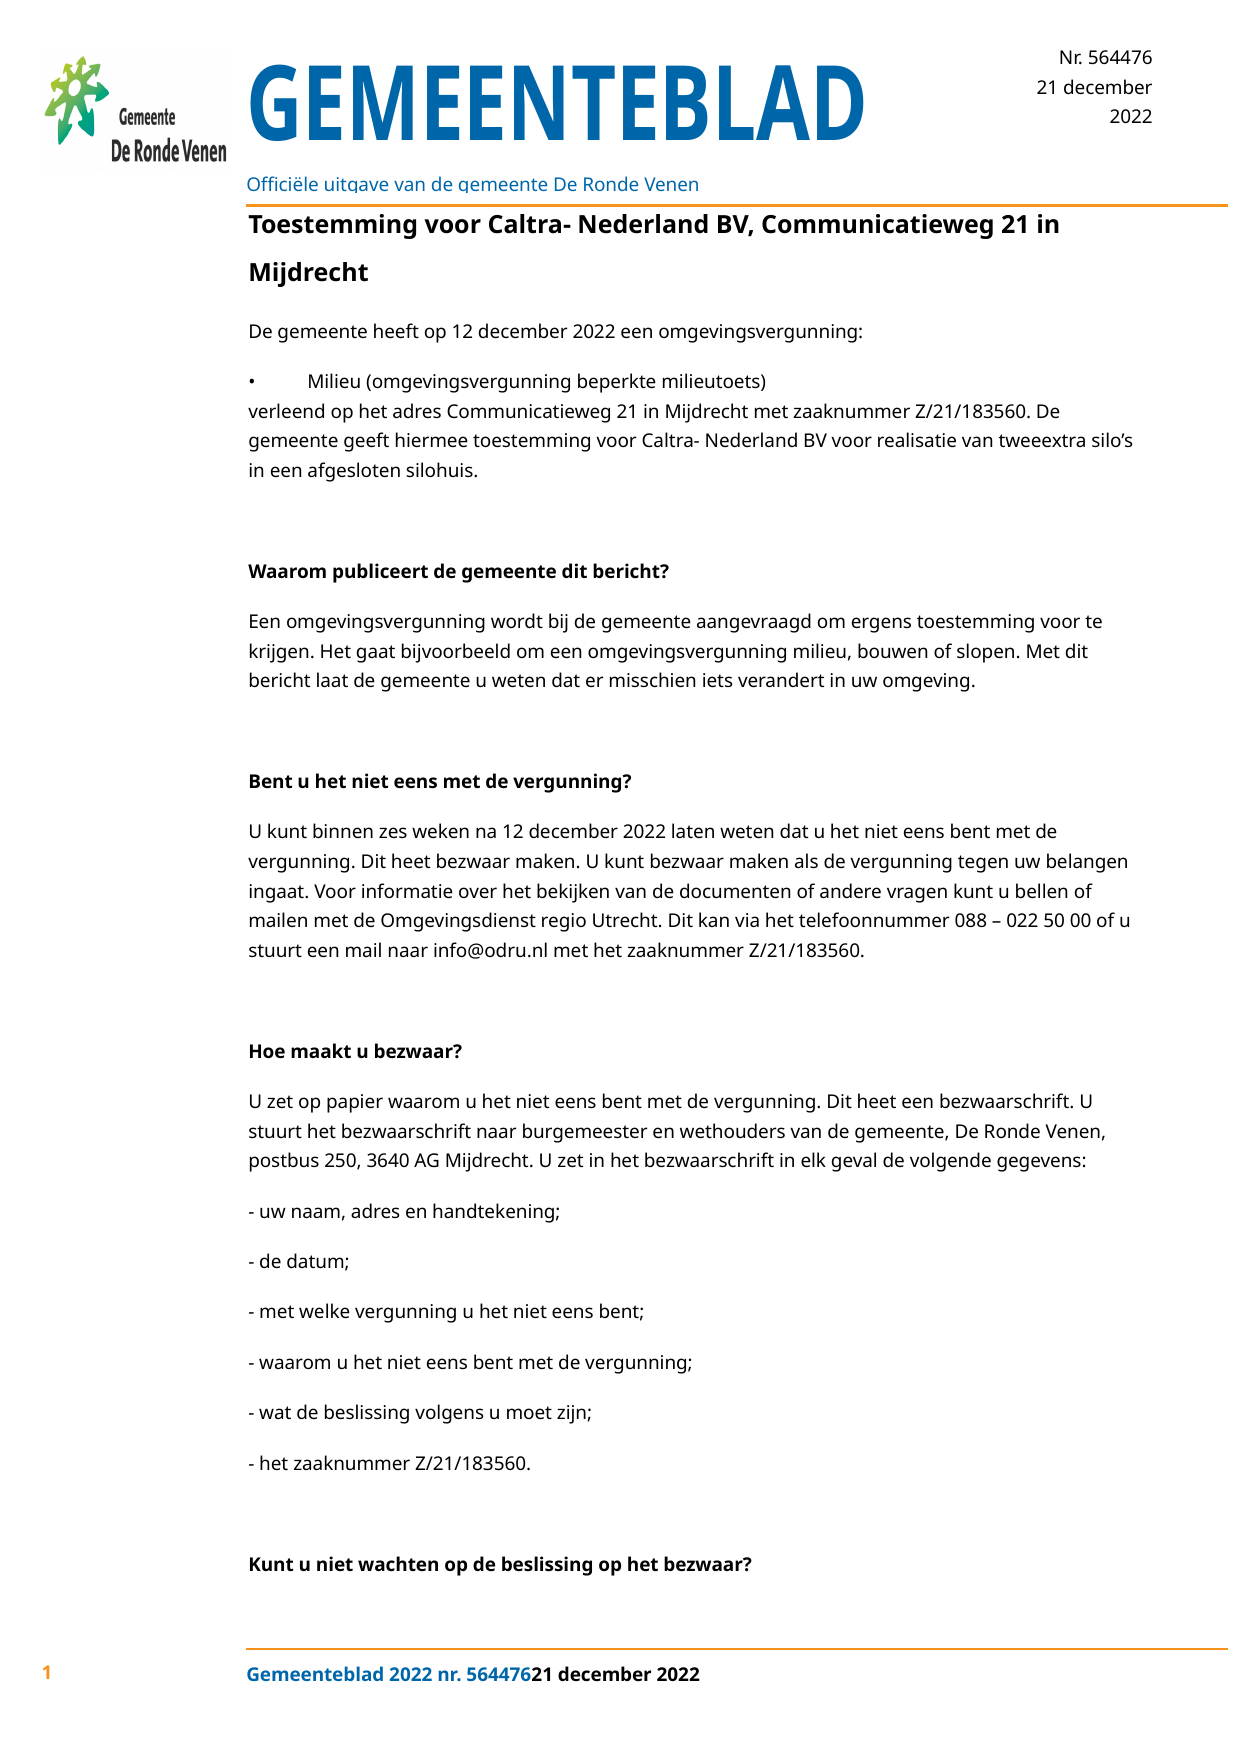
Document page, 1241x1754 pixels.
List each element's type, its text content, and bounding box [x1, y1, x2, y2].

text Waarom publiceert de gemeente dit bericht? [248, 558, 1152, 584]
text - uw naam, adres en handtekening; [248, 1198, 1152, 1224]
picture [41, 47, 231, 172]
text Een omgevingsvergunning wordt bij de gemeente aangevraagd om ergens toestemming voor te krijgen. Het gaat bijvoorbeeld om een omgevingsvergunning milieu, bouwen of slopen. Met dit bericht laat de gemeente u weten dat er misschien iets verandert in uw omgeving. [248, 608, 1152, 693]
text Toestemming voor Caltra- Nederland BV, Communicatieweg 21 in Mijdrecht [248, 207, 1152, 288]
text - waarom u het niet eens bent met de vergunning; [248, 1349, 1152, 1375]
list Milieu (omgevingsvergunning beperkte milieutoets) [248, 368, 1152, 394]
text U zet op papier waarom u het niet eens bent met de vergunning. Dit heet een bezwaarschrift. U stuurt het bezwaarschrift naar burgemeester en wethouders van de gemeente, De Ronde Venen, postbus 250, 3640 AG Mijdrecht. U zet in het bezwaarschrift in elk geval de volgende gegevens: [248, 1088, 1152, 1173]
text verleend op het adres Communicatieweg 21 in Mijdrecht met zaaknummer Z/21/183560. De gemeente geeft hiermee toestemming voor Caltra- Nederland BV voor realisatie van tweeextra silo’s in een afgesloten silohuis. [248, 398, 1152, 483]
text - het zaaknummer Z/21/183560. [248, 1450, 1152, 1476]
text - de datum; [248, 1248, 1152, 1274]
text Bent u het niet eens met de vergunning? [248, 768, 1152, 794]
text De gemeente heeft op 12 december 2022 een omgevingsvergunning: [248, 318, 1152, 344]
text Hoe maakt u bezwaar? [248, 1038, 1152, 1064]
text U kunt binnen zes weken na 12 december 2022 laten weten dat u het niet eens bent met de vergunning. Dit heet bezwaar maken. U kunt bezwaar maken als de vergunning tegen uw belangen ingaat. Voor informatie over het bekijken van de documenten of andere vragen kunt u bellen of mailen met de Omgevingsdienst regio Utrecht. Dit kan via het telefoonnummer 088 – 022 50 00 of u stuurt een mail naar info@odru.nl met het zaaknummer Z/21/183560. [248, 819, 1152, 963]
text Kunt u niet wachten op de beslissing op het bezwaar? [248, 1551, 1152, 1577]
text - met welke vergunning u het niet eens bent; [248, 1299, 1152, 1324]
text - wat de beslissing volgens u moet zijn; [248, 1399, 1152, 1425]
